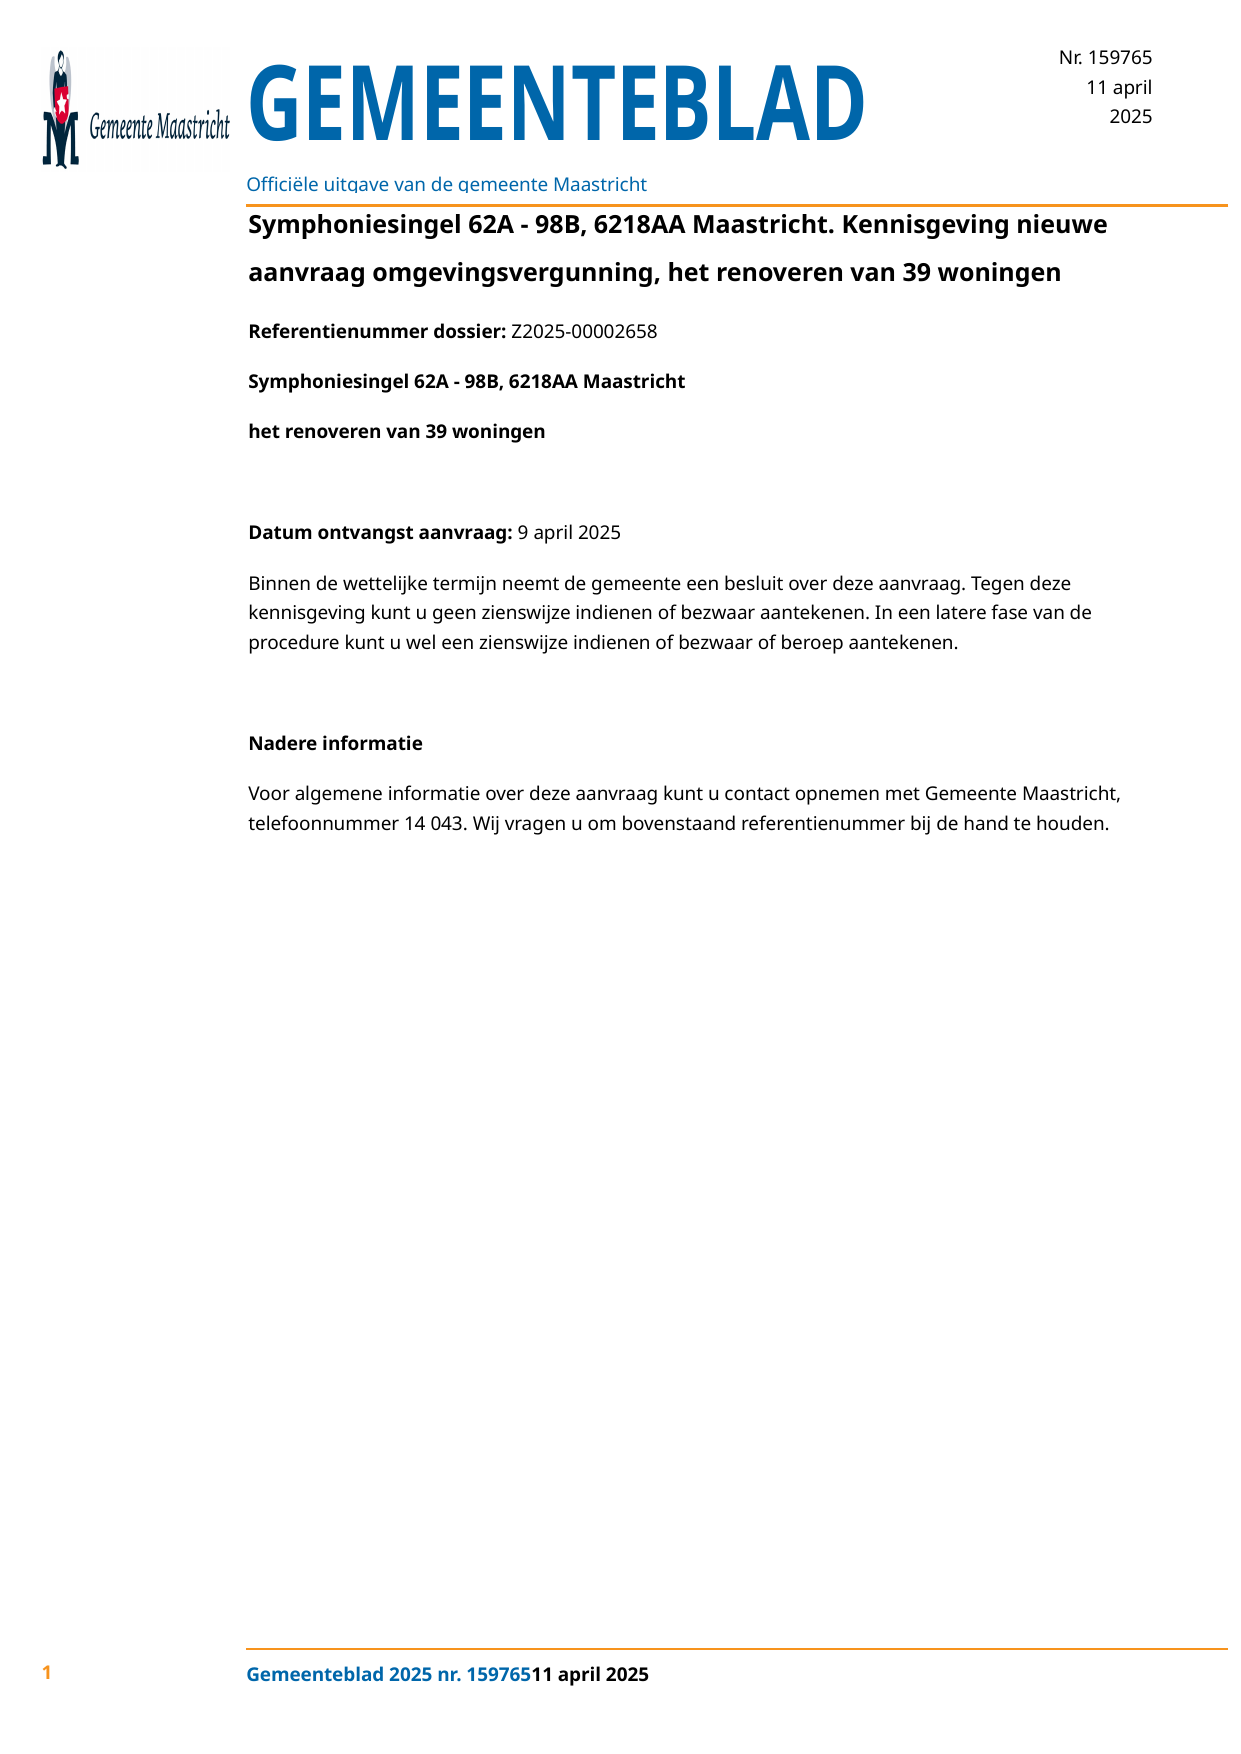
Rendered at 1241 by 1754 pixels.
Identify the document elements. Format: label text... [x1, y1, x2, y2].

text Binnen de wettelijke termijn neemt de gemeente een besluit over deze aanvraag. Tegen deze kennisgeving kunt u geen zienswijze indienen of bezwaar aantekenen. In een latere fase van de procedure kunt u wel een zienswijze indienen of bezwaar of beroep aantekenen. [248, 570, 1152, 655]
text Symphoniesingel 62A - 98B, 6218AA Maastricht. Kennisgeving nieuwe aanvraag omgevingsvergunning, het renoveren van 39 woningen [248, 207, 1152, 288]
text het renoveren van 39 woningen [248, 419, 1152, 444]
text Nadere informatie [248, 730, 1152, 756]
text Symphoniesingel 62A - 98B, 6218AA Maastricht [248, 368, 1152, 394]
text Referentienummer dossier: Z2025-00002658 [248, 318, 1152, 344]
picture [41, 47, 231, 172]
text Voor algemene informatie over deze aanvraag kunt u contact opnemen met Gemeente Maastricht, telefoonnummer 14 043. Wij vragen u om bovenstaand referentienummer bij de hand te houden. [248, 780, 1152, 836]
text Datum ontvangst aanvraag: 9 april 2025 [248, 519, 1152, 545]
